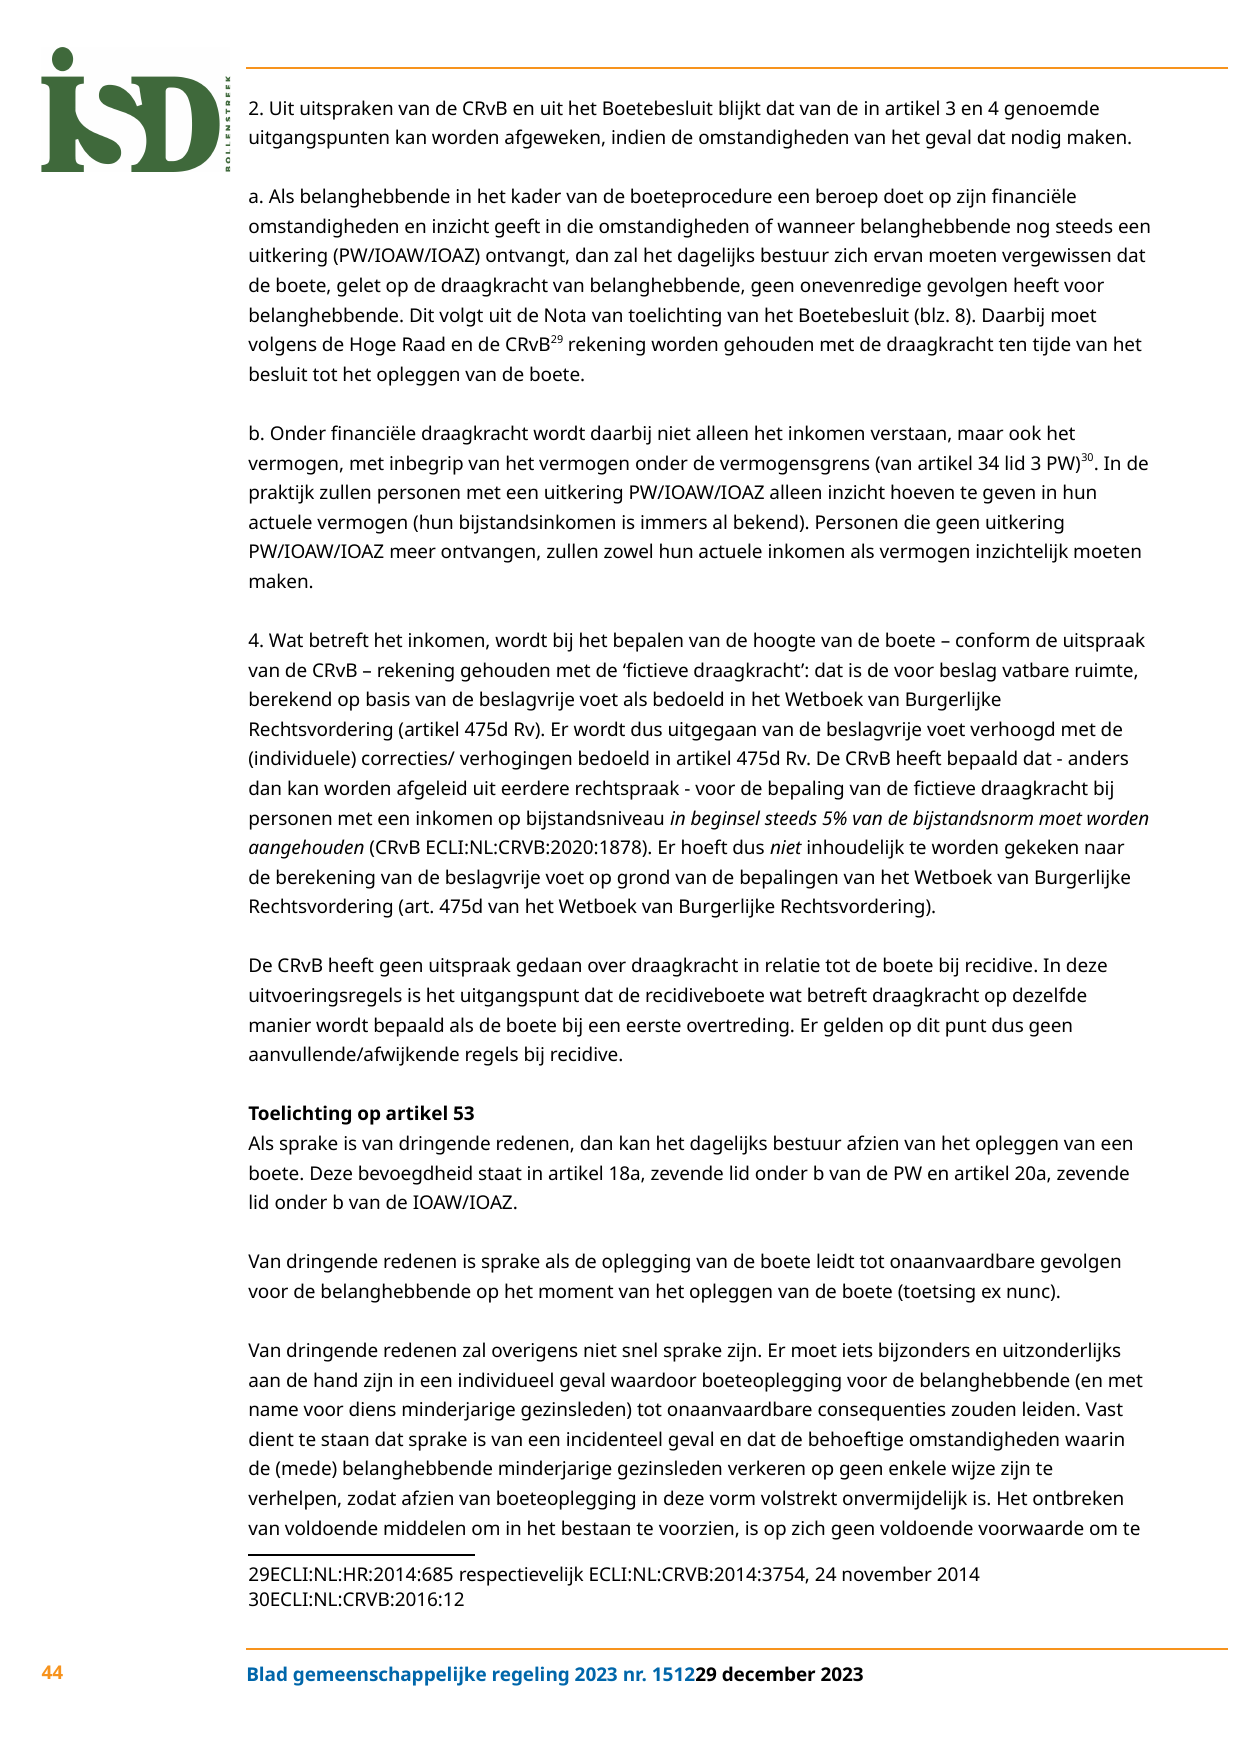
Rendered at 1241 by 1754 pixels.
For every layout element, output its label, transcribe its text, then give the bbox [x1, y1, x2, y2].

picture [41, 47, 231, 172]
text Toelichting op artikel 53 [248, 1101, 1152, 1126]
text a. Als belanghebbende in het kader van de boeteprocedure een beroep doet op zijn financiële omstandigheden en inzicht geeft in die omstandigheden of wanneer belanghebbende nog steeds een uitkering (PW/IOAW/IOAZ) ontvangt, dan zal het dagelijks bestuur zich ervan moeten vergewissen dat de boete, gelet op de draagkracht van belanghebbende, geen onevenredige gevolgen heeft voor belanghebbende. Dit volgt uit de Nota van toelichting van het Boetebesluit (blz. 8). Daarbij moet volgens de Hoge Raad en de CRvB rekening worden gehouden met de draagkracht ten tijde van het besluit tot het opleggen van de boete. [248, 183, 1152, 387]
text Van dringende redenen zal overigens niet snel sprake zijn. Er moet iets bijzonders en uitzonderlijks aan de hand zijn in een individueel geval waardoor boeteoplegging voor de belanghebbende (en met name voor diens minderjarige gezinsleden) tot onaanvaardbare consequenties zouden leiden. Vast dient te staan dat sprake is van een incidenteel geval en dat de behoeftige omstandigheden waarin de (mede) belanghebbende minderjarige gezinsleden verkeren op geen enkele wijze zijn te verhelpen, zodat afzien van boeteoplegging in deze vorm volstrekt onvermijdelijk is. Het ontbreken van voldoende middelen om in het bestaan te voorzien, is op zich geen voldoende voorwaarde om te [248, 1337, 1152, 1541]
text 2. Uit uitspraken van de CRvB en uit het Boetebesluit blijkt dat van de in artikel 3 en 4 genoemde uitgangspunten kan worden afgeweken, indien de omstandigheden van het geval dat nodig maken. [248, 95, 1152, 150]
text 4. Wat betreft het inkomen, wordt bij het bepalen van de hoogte van de boete – conform de uitspraak van de CRvB – rekening gehouden met de ‘fictieve draagkracht’: dat is de voor beslag vatbare ruimte, berekend op basis van de beslagvrije voet als bedoeld in het Wetboek van Burgerlijke Rechtsvordering (artikel 475d Rv). Er wordt dus uitgegaan van de beslagvrije voet verhoogd met de (individuele) correcties/ verhogingen bedoeld in artikel 475d Rv. De CRvB heeft bepaald dat - anders dan kan worden afgeleid uit eerdere rechtspraak - voor de bepaling van de fictieve draagkracht bij personen met een inkomen op bijstandsniveau in beginsel steeds 5% van de bijstandsnorm moet worden aangehouden (CRvB ECLI:NL:CRVB:2020:1878). Er hoeft dus niet inhoudelijk te worden gekeken naar de berekening van de beslagvrije voet op grond van de bepalingen van het Wetboek van Burgerlijke Rechtsvordering (art. 475d van het Wetboek van Burgerlijke Rechtsvordering). [248, 627, 1152, 919]
text Als sprake is van dringende redenen, dan kan het dagelijks bestuur afzien van het opleggen van een boete. Deze bevoegdheid staat in artikel 18a, zevende lid onder b van de PW en artikel 20a, zevende lid onder b van de IOAW/IOAZ. [248, 1130, 1152, 1215]
text ECLI:NL:CRVB:2016:12 [248, 1586, 1152, 1612]
text b. Onder financiële draagkracht wordt daarbij niet alleen het inkomen verstaan, maar ook het vermogen, met inbegrip van het vermogen onder de vermogensgrens (van artikel 34 lid 3 PW). In de praktijk zullen personen met een uitkering PW/IOAW/IOAZ alleen inzicht hoeven te geven in hun actuele vermogen (hun bijstandsinkomen is immers al bekend). Personen die geen uitkering PW/IOAW/IOAZ meer ontvangen, zullen zowel hun actuele inkomen als vermogen inzichtelijk moeten maken. [248, 420, 1152, 594]
text ECLI:NL:HR:2014:685 respectievelijk ECLI:NL:CRVB:2014:3754, 24 november 2014 [248, 1561, 1152, 1586]
text De CRvB heeft geen uitspraak gedaan over draagkracht in relatie tot de boete bij recidive. In deze uitvoeringsregels is het uitgangspunt dat de recidiveboete wat betreft draagkracht op dezelfde manier wordt bepaald als de boete bij een eerste overtreding. Er gelden op dit punt dus geen aanvullende/afwijkende regels bij recidive. [248, 953, 1152, 1067]
text Van dringende redenen is sprake als de oplegging van de boete leidt tot onaanvaardbare gevolgen voor de belanghebbende op het moment van het opleggen van de boete (toetsing ex nunc). [248, 1248, 1152, 1304]
